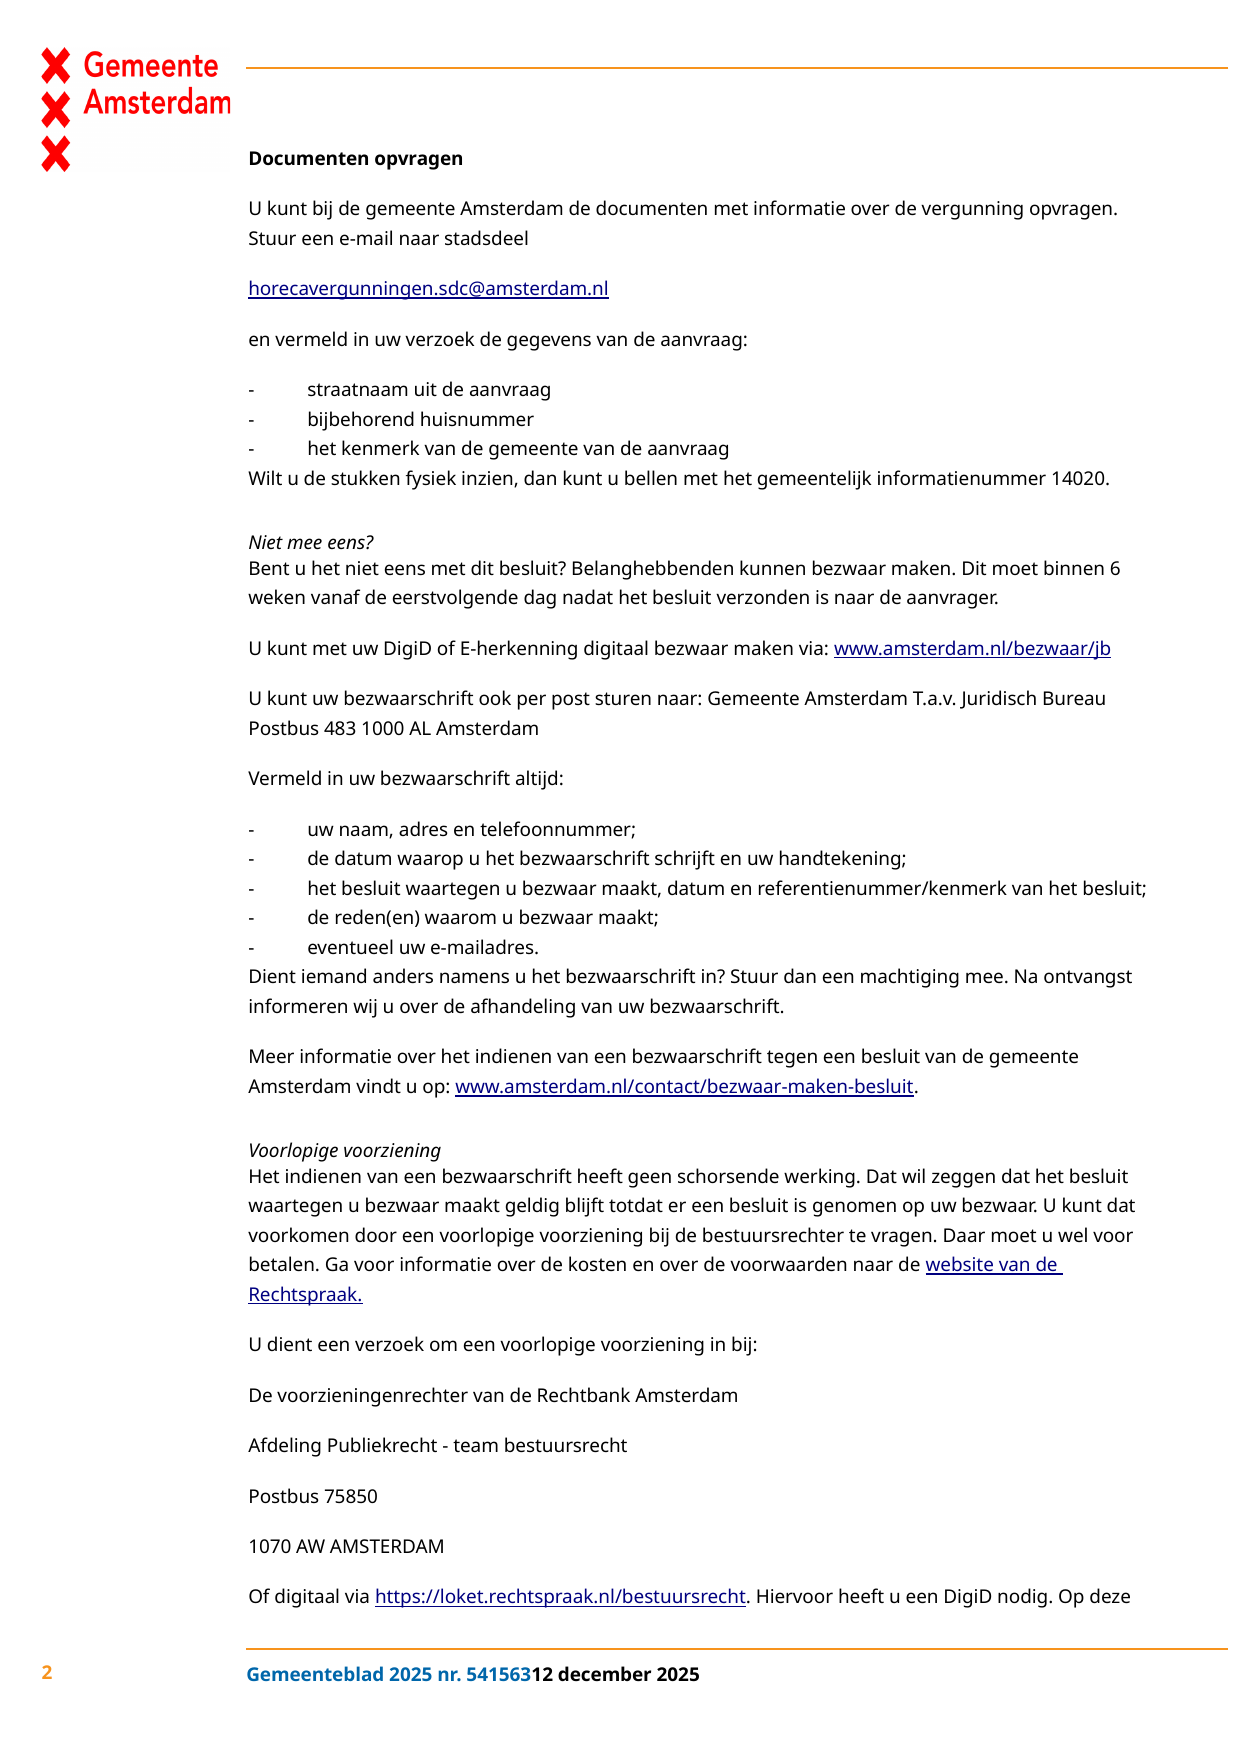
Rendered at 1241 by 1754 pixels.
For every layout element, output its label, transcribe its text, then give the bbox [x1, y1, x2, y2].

text Het indienen van een bezwaarschrift heeft geen schorsende werking. Dat wil zeggen dat het besluit waartegen u bezwaar maakt geldig blijft totdat er een besluit is genomen op uw bezwaar. U kunt dat voorkomen door een voorlopige voorziening bij de bestuursrechter te vragen. Daar moet u wel voor betalen. Ga voor informatie over de kosten en over de voorwaarden naar de website van de Rechtspraak. [248, 1163, 1152, 1307]
text Niet mee eens? [248, 529, 1152, 555]
list de reden(en) waarom u bezwaar maakt; [248, 904, 1152, 930]
text De voorzieningenrechter van de Rechtbank Amsterdam [248, 1382, 1152, 1408]
text Afdeling Publiekrecht - team bestuursrecht [248, 1432, 1152, 1458]
text U kunt bij de gemeente Amsterdam de documenten met informatie over de vergunning opvragen. Stuur een e-mail naar stadsdeel [248, 196, 1152, 251]
list het kenmerk van de gemeente van de aanvraag [248, 436, 1152, 461]
text Of digitaal via https://loket.rechtspraak.nl/bestuursrecht. Hiervoor heeft u een DigiD nodig. Op deze [248, 1584, 1152, 1609]
picture [41, 47, 231, 172]
text Vermeld in uw bezwaarschrift altijd: [248, 765, 1152, 791]
text Meer informatie over het indienen van een bezwaarschrift tegen een besluit van de gemeente Amsterdam vindt u op: www.amsterdam.nl/contact/bezwaar-maken-besluit. [248, 1044, 1152, 1099]
text Dient iemand anders namens u het bezwaarschrift in? Stuur dan een machtiging mee. Na ontvangst informeren wij u over de afhandeling van uw bezwaarschrift. [248, 964, 1152, 1019]
list uw naam, adres en telefoonnummer; [248, 816, 1152, 841]
list de datum waarop u het bezwaarschrift schrijft en uw handtekening; [248, 845, 1152, 871]
text Wilt u de stukken fysiek inzien, dan kunt u bellen met het gemeentelijk informatienummer 14020. [248, 465, 1152, 491]
text horecavergunningen.sdc@amsterdam.nl [248, 276, 1152, 301]
list het besluit waartegen u bezwaar maakt, datum en referentienummer/kenmerk van het besluit; [248, 875, 1152, 901]
text U dient een verzoek om een voorlopige voorziening in bij: [248, 1332, 1152, 1357]
text U kunt met uw DigiD of E-herkenning digitaal bezwaar maken via: www.amsterdam.nl/bezwaar/jb [248, 635, 1152, 661]
text Documenten opvragen [248, 145, 1152, 171]
list bijbehorend huisnummer [248, 406, 1152, 432]
text en vermeld in uw verzoek de gegevens van de aanvraag: [248, 326, 1152, 352]
text Bent u het niet eens met dit besluit? Belanghebbenden kunnen bezwaar maken. Dit moet binnen 6 weken vanaf de eerstvolgende dag nadat het besluit verzonden is naar de aanvrager. [248, 555, 1152, 610]
list eventueel uw e-mailadres. [248, 934, 1152, 960]
text 1070 AW AMSTERDAM [248, 1533, 1152, 1559]
text U kunt uw bezwaarschrift ook per post sturen naar: Gemeente Amsterdam T.a.v. Juridisch Bureau Postbus 483 1000 AL Amsterdam [248, 685, 1152, 741]
list straatnaam uit de aanvraag [248, 376, 1152, 402]
text Voorlopige voorziening [248, 1137, 1152, 1163]
text Postbus 75850 [248, 1483, 1152, 1509]
